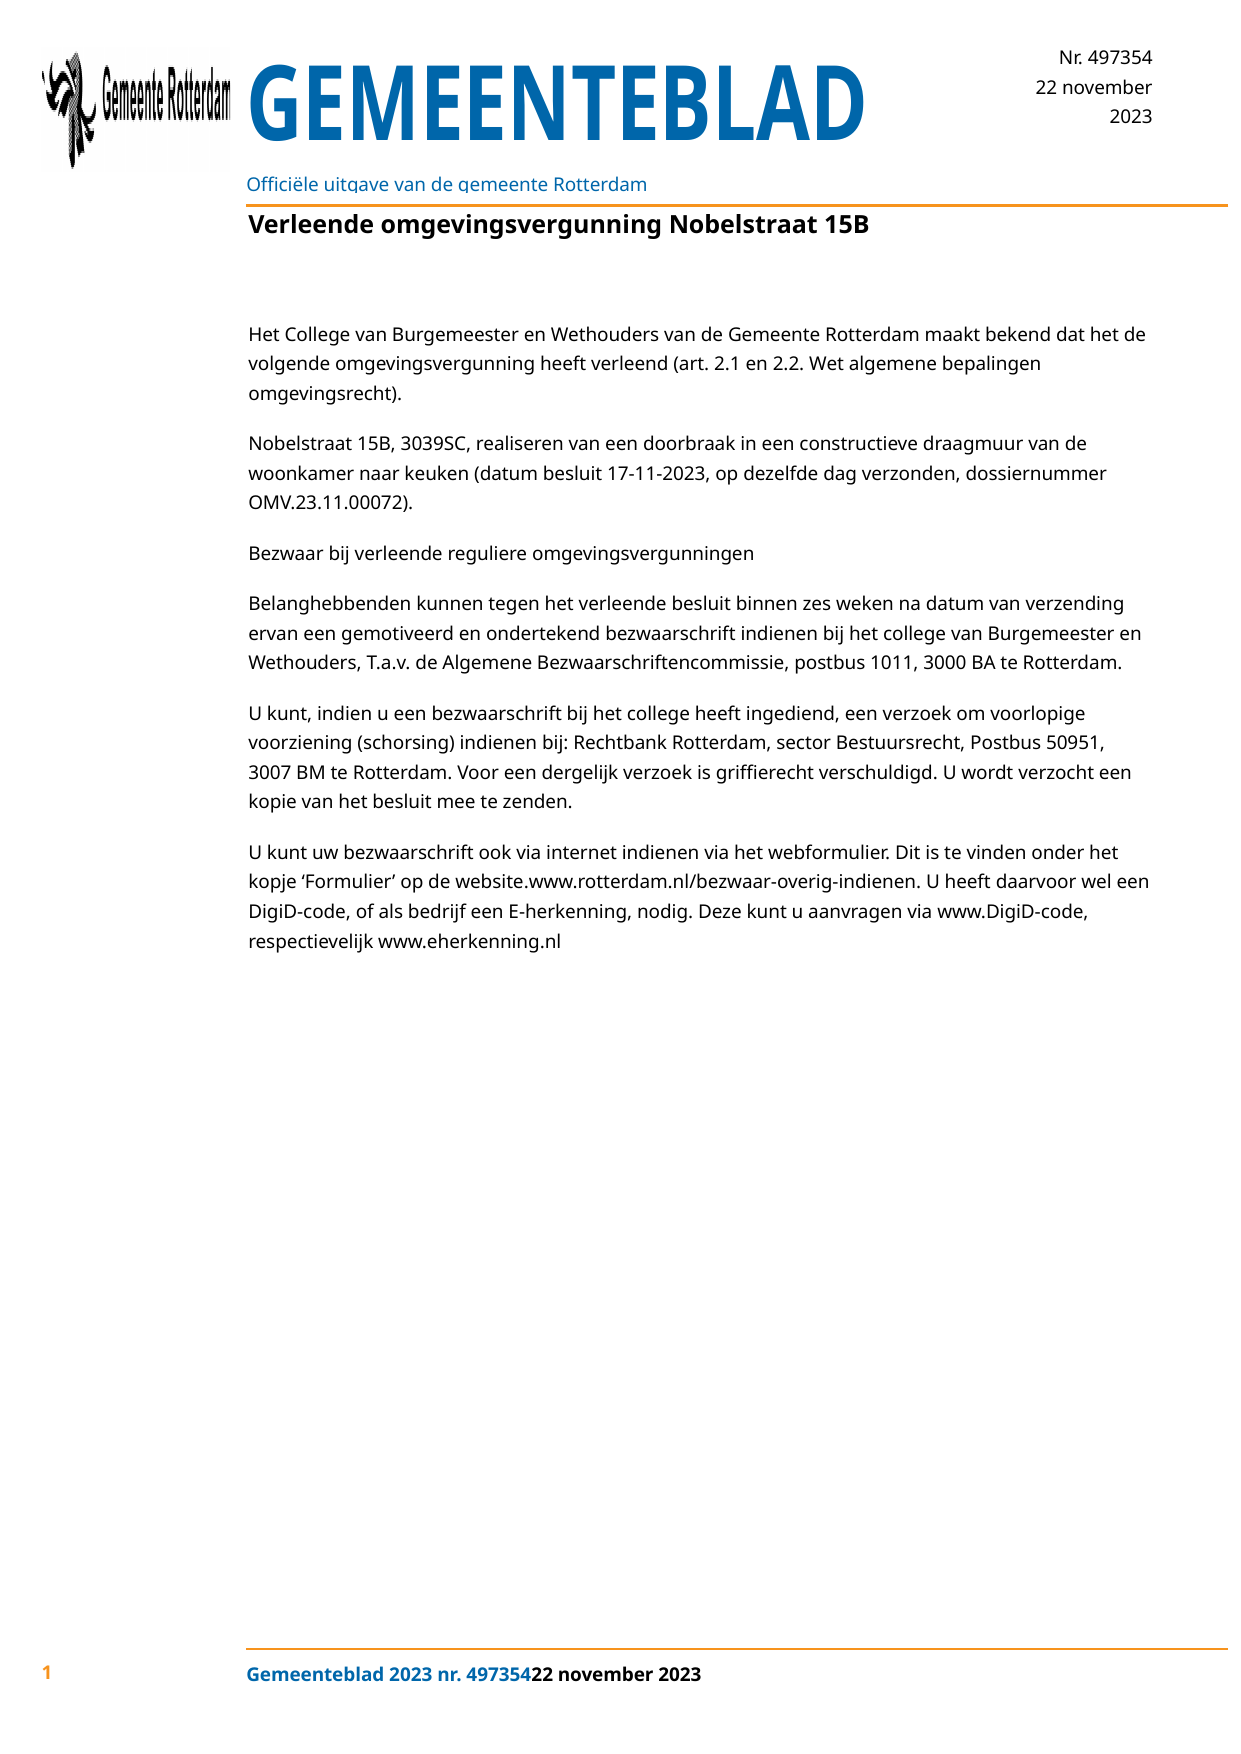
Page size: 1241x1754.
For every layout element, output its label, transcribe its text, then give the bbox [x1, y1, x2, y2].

text U kunt, indien u een bezwaarschrift bij het college heeft ingediend, een verzoek om voorlopige voorziening (schorsing) indienen bij: Rechtbank Rotterdam, sector Bestuursrecht, Postbus 50951, 3007 BM te Rotterdam. Voor een dergelijk verzoek is griffierecht verschuldigd. U wordt verzocht een kopie van het besluit mee te zenden. [248, 700, 1152, 814]
text Bezwaar bij verleende reguliere omgevingsvergunningen [248, 540, 1152, 566]
text Belanghebbenden kunnen tegen het verleende besluit binnen zes weken na datum van verzending ervan een gemotiveerd en ondertekend bezwaarschrift indienen bij het college van Burgemeester en Wethouders, T.a.v. de Algemene Bezwaarschriftencommissie, postbus 1011, 3000 BA te Rotterdam. [248, 590, 1152, 675]
text Nobelstraat 15B, 3039SC, realiseren van een doorbraak in een constructieve draagmuur van de woonkamer naar keuken (datum besluit 17-11-2023, op dezelfde dag verzonden, dossiernummer OMV.23.11.00072). [248, 430, 1152, 515]
picture [41, 47, 231, 172]
text U kunt uw bezwaarschrift ook via internet indienen via het webformulier. Dit is te vinden onder het kopje ‘Formulier’ op de website.www.rotterdam.nl/bezwaar-overig-indienen. U heeft daarvoor wel een DigiD-code, of als bedrijf een E-herkenning, nodig. Deze kunt u aanvragen via www.DigiD-code, respectievelijk www.eherkenning.nl [248, 839, 1152, 953]
text Het College van Burgemeester en Wethouders van de Gemeente Rotterdam maakt bekend dat het de volgende omgevingsvergunning heeft verleend (art. 2.1 en 2.2. Wet algemene bepalingen omgevingsrecht). [248, 321, 1152, 406]
text Verleende omgevingsvergunning Nobelstraat 15B [248, 207, 1152, 241]
